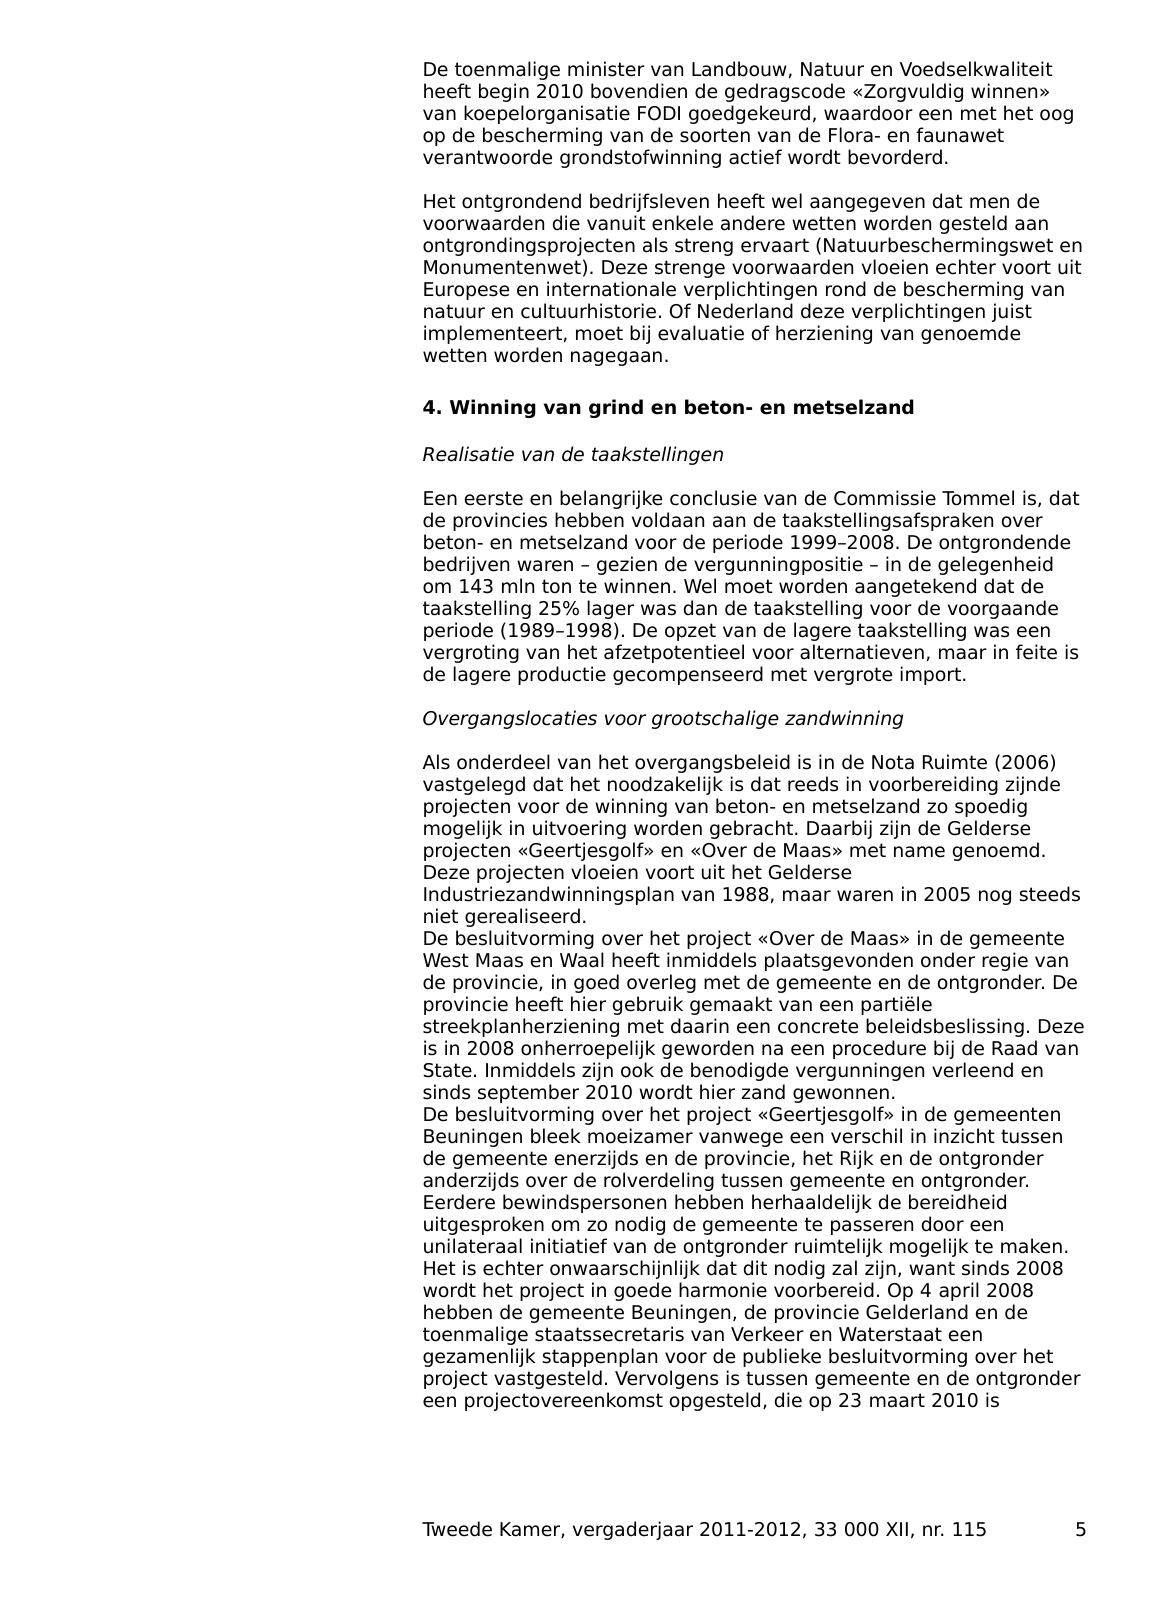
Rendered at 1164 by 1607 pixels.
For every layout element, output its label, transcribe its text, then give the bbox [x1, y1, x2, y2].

text Het ontgrondend bedrijfsleven heeft wel aangegeven dat men de voorwaarden die vanuit enkele andere wetten worden gesteld aan ontgrondingsprojecten als streng ervaart (Natuurbeschermingswet en Monumentenwet). Deze strenge voorwaarden vloeien echter voort uit Europese en internationale verplichtingen rond de bescherming van natuur en cultuurhistorie. Of Nederland deze verplichtingen juist implementeert, moet bij evaluatie of herziening van genoemde wetten worden nagegaan. [422, 191, 1087, 367]
subtitle Realisatie van de taakstellingen [422, 444, 1087, 466]
subtitle 4. Winning van grind en beton- en metselzand [422, 397, 1087, 419]
subtitle Overgangslocaties voor grootschalige zandwinning [422, 708, 1087, 730]
text Een eerste en belangrijke conclusie van de Commissie Tommel is, dat de provincies hebben voldaan aan de taakstellingsafspraken over beton- en metselzand voor de periode 1999–2008. De ontgrondende bedrijven waren – gezien de vergunningpositie – in de gelegenheid om 143 mln ton te winnen. Wel moet worden aangetekend dat de taakstelling 25% lager was dan de taakstelling voor de voorgaande periode (1989–1998). De opzet van de lagere taakstelling was een vergroting van het afzetpotentieel voor alternatieven, maar in feite is de lagere productie gecompenseerd met vergrote import. [422, 488, 1087, 686]
text De besluitvorming over het project «Over de Maas» in de gemeente West Maas en Waal heeft inmiddels plaatsgevonden onder regie van de provincie, in goed overleg met de gemeente en de ontgronder. De provincie heeft hier gebruik gemaakt van een partiële streekplanherziening met daarin een concrete beleidsbeslissing. Deze is in 2008 onherroepelijk geworden na een procedure bij de Raad van State. Inmiddels zijn ook de benodigde vergunningen verleend en sinds september 2010 wordt hier zand gewonnen. [422, 928, 1087, 1104]
text De besluitvorming over het project «Geertjesgolf» in de gemeenten Beuningen bleek moeizamer vanwege een verschil in inzicht tussen de gemeente enerzijds en de provincie, het Rijk en de ontgronder anderzijds over de rolverdeling tussen gemeente en ontgronder. Eerdere bewindspersonen hebben herhaaldelijk de bereidheid uitgesproken om zo nodig de gemeente te passeren door een unilateraal initiatief van de ontgronder ruimtelijk mogelijk te maken. Het is echter onwaarschijnlijk dat dit nodig zal zijn, want sinds 2008 wordt het project in goede harmonie voorbereid. Op 4 april 2008 hebben de gemeente Beuningen, de provincie Gelderland en de toenmalige staatssecretaris van Verkeer en Waterstaat een gezamenlijk stappenplan voor de publieke besluitvorming over het project vastgesteld. Vervolgens is tussen gemeente en de ontgronder een projectovereenkomst opgesteld, die op 23 maart 2010 is [422, 1104, 1087, 1412]
text Als onderdeel van het overgangsbeleid is in de Nota Ruimte (2006) vastgelegd dat het noodzakelijk is dat reeds in voorbereiding zijnde projecten voor de winning van beton- en metselzand zo spoedig mogelijk in uitvoering worden gebracht. Daarbij zijn de Gelderse projecten «Geertjesgolf» en «Over de Maas» met name genoemd. Deze projecten vloeien voort uit het Gelderse Industriezandwinningsplan van 1988, maar waren in 2005 nog steeds niet gerealiseerd. [422, 752, 1087, 928]
text De toenmalige minister van Landbouw, Natuur en Voedselkwaliteit heeft begin 2010 bovendien de gedragscode «Zorgvuldig winnen» van koepelorganisatie FODI goedgekeurd, waardoor een met het oog op de bescherming van de soorten van de Flora- en faunawet verantwoorde grondstofwinning actief wordt bevorderd. [422, 59, 1087, 169]
